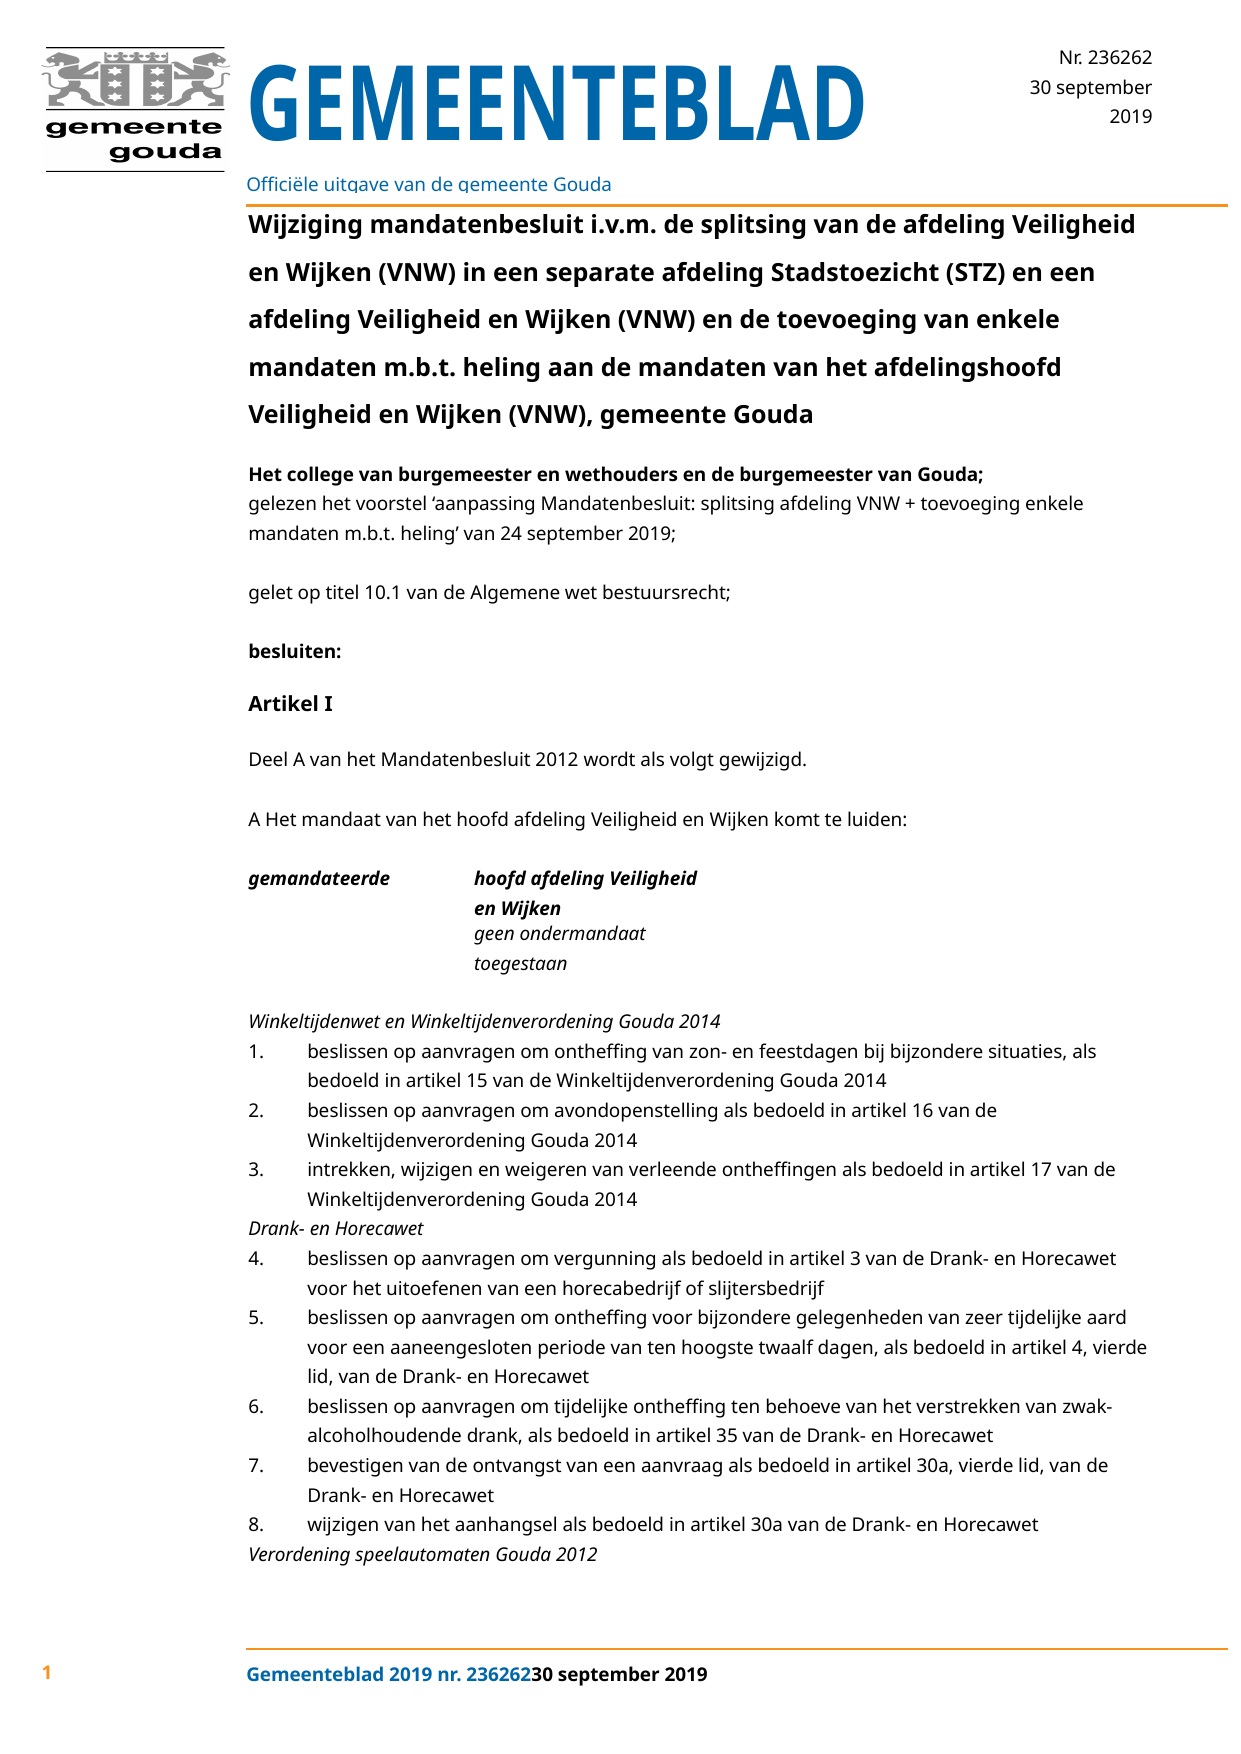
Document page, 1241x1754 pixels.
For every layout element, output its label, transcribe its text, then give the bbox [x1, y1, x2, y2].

list wijzigen van het aanhangsel als bedoeld in artikel 30a van de Drank- en Horecawet [248, 1511, 1152, 1537]
text Deel A van het Mandatenbesluit 2012 wordt als volgt gewijzigd. [248, 747, 1152, 772]
text Het college van burgemeester en wethouders en de burgemeester van Gouda; [248, 461, 1152, 486]
list bevestigen van de ontvangst van een aanvraag als bedoeld in artikel 30a, vierde lid, van de Drank- en Horecawet [248, 1452, 1152, 1508]
text besluiten: [248, 638, 1152, 664]
list beslissen op aanvragen om ontheffing voor bijzondere gelegenheden van zeer tijdelijke aard voor een aaneengesloten periode van ten hoogste twaalf dagen, als bedoeld in artikel 4, vierde lid, van de Drank- en Horecawet [248, 1304, 1152, 1389]
text Drank- en Horecawet [248, 1216, 1152, 1241]
list beslissen op aanvragen om avondopenstelling als bedoeld in artikel 16 van de Winkeltijdenverordening Gouda 2014 [248, 1097, 1152, 1153]
table_header hoofd afdeling Veiligheid en Wijken [474, 865, 700, 920]
table_cell [248, 920, 474, 976]
text gelet op titel 10.1 van de Algemene wet bestuursrecht; [248, 579, 1152, 605]
table_cell geen ondermandaat toegestaan [474, 920, 700, 976]
picture [41, 47, 231, 172]
text A Het mandaat van het hoofd afdeling Veiligheid en Wijken komt te luiden: [248, 806, 1152, 832]
text Wijziging mandatenbesluit i.v.m. de splitsing van de afdeling Veiligheid en Wijken (VNW) in een separate afdeling Stadstoezicht (STZ) en een afdeling Veiligheid en Wijken (VNW) en de toevoeging van enkele mandaten m.b.t. heling aan de mandaten van het afdelingshoofd Veiligheid en Wijken (VNW), gemeente Gouda [248, 207, 1152, 431]
list beslissen op aanvragen om tijdelijke ontheffing ten behoeve van het verstrekken van zwak-alcoholhoudende drank, als bedoeld in artikel 35 van de Drank- en Horecawet [248, 1393, 1152, 1448]
text Verordening speelautomaten Gouda 2012 [248, 1541, 1152, 1567]
list beslissen op aanvragen om ontheffing van zon- en feestdagen bij bijzondere situaties, als bedoeld in artikel 15 van de Winkeltijdenverordening Gouda 2014 [248, 1038, 1152, 1093]
text Winkeltijdenwet en Winkeltijdenverordening Gouda 2014 [248, 1008, 1152, 1034]
list intrekken, wijzigen en weigeren van verleende ontheffingen als bedoeld in artikel 17 van de Winkeltijdenverordening Gouda 2014 [248, 1156, 1152, 1212]
list beslissen op aanvragen om vergunning als bedoeld in artikel 3 van de Drank- en Horecawet voor het uitoefenen van een horecabedrijf of slijtersbedrijf [248, 1245, 1152, 1301]
text Artikel I [248, 689, 1152, 717]
text gelezen het voorstel ‘aanpassing Mandatenbesluit: splitsing afdeling VNW + toevoeging enkele mandaten m.b.t. heling’ van 24 september 2019; [248, 490, 1152, 546]
table_header gemandateerde [248, 865, 474, 920]
